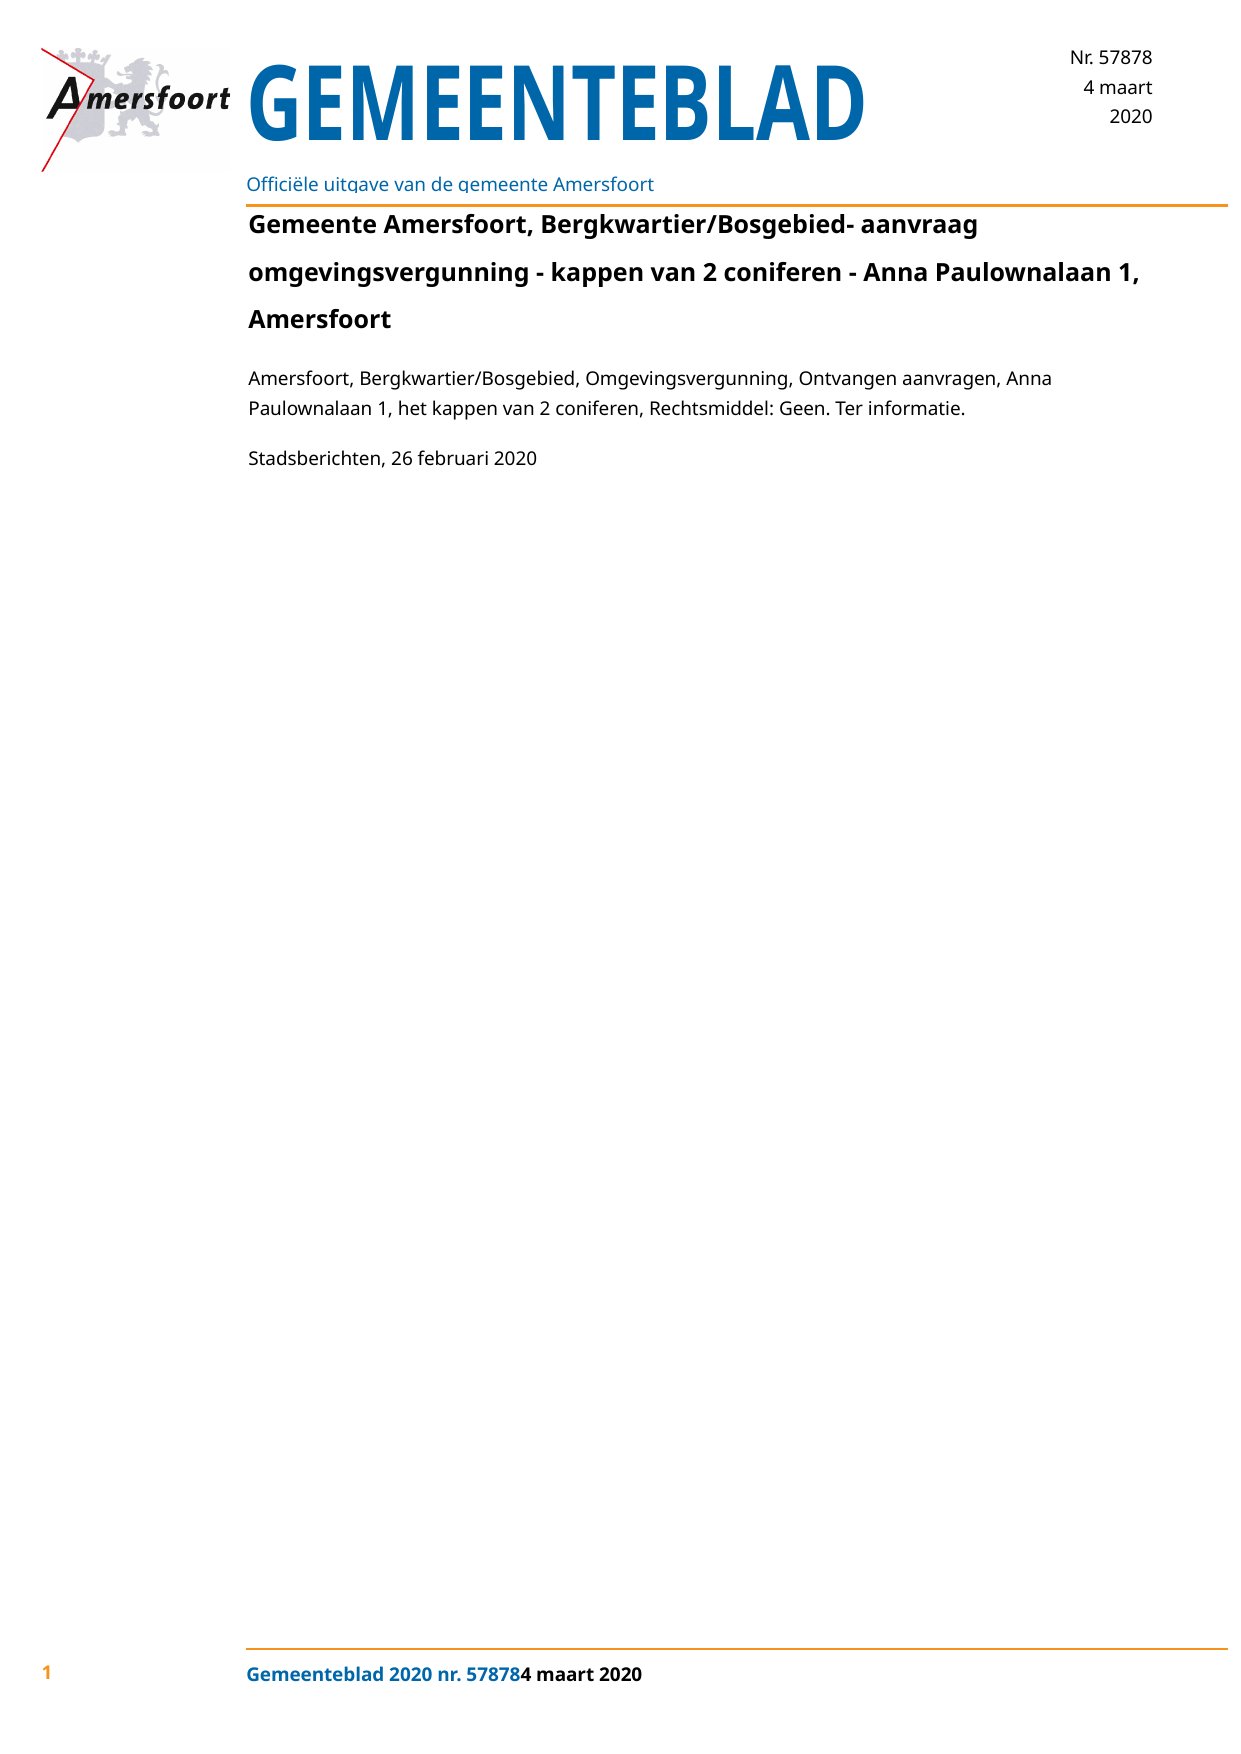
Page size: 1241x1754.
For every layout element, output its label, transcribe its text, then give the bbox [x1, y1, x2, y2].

text Stadsberichten, 26 februari 2020 [248, 446, 1152, 471]
text Gemeente Amersfoort, Bergkwartier/Bosgebied- aanvraag omgevingsvergunning - kappen van 2 coniferen - Anna Paulownalaan 1, Amersfoort [248, 207, 1152, 336]
text Amersfoort, Bergkwartier/Bosgebied, Omgevingsvergunning, Ontvangen aanvragen, Anna Paulownalaan 1, het kappen van 2 coniferen, Rechtsmiddel: Geen. Ter informatie. [248, 366, 1152, 421]
picture [41, 47, 231, 172]
